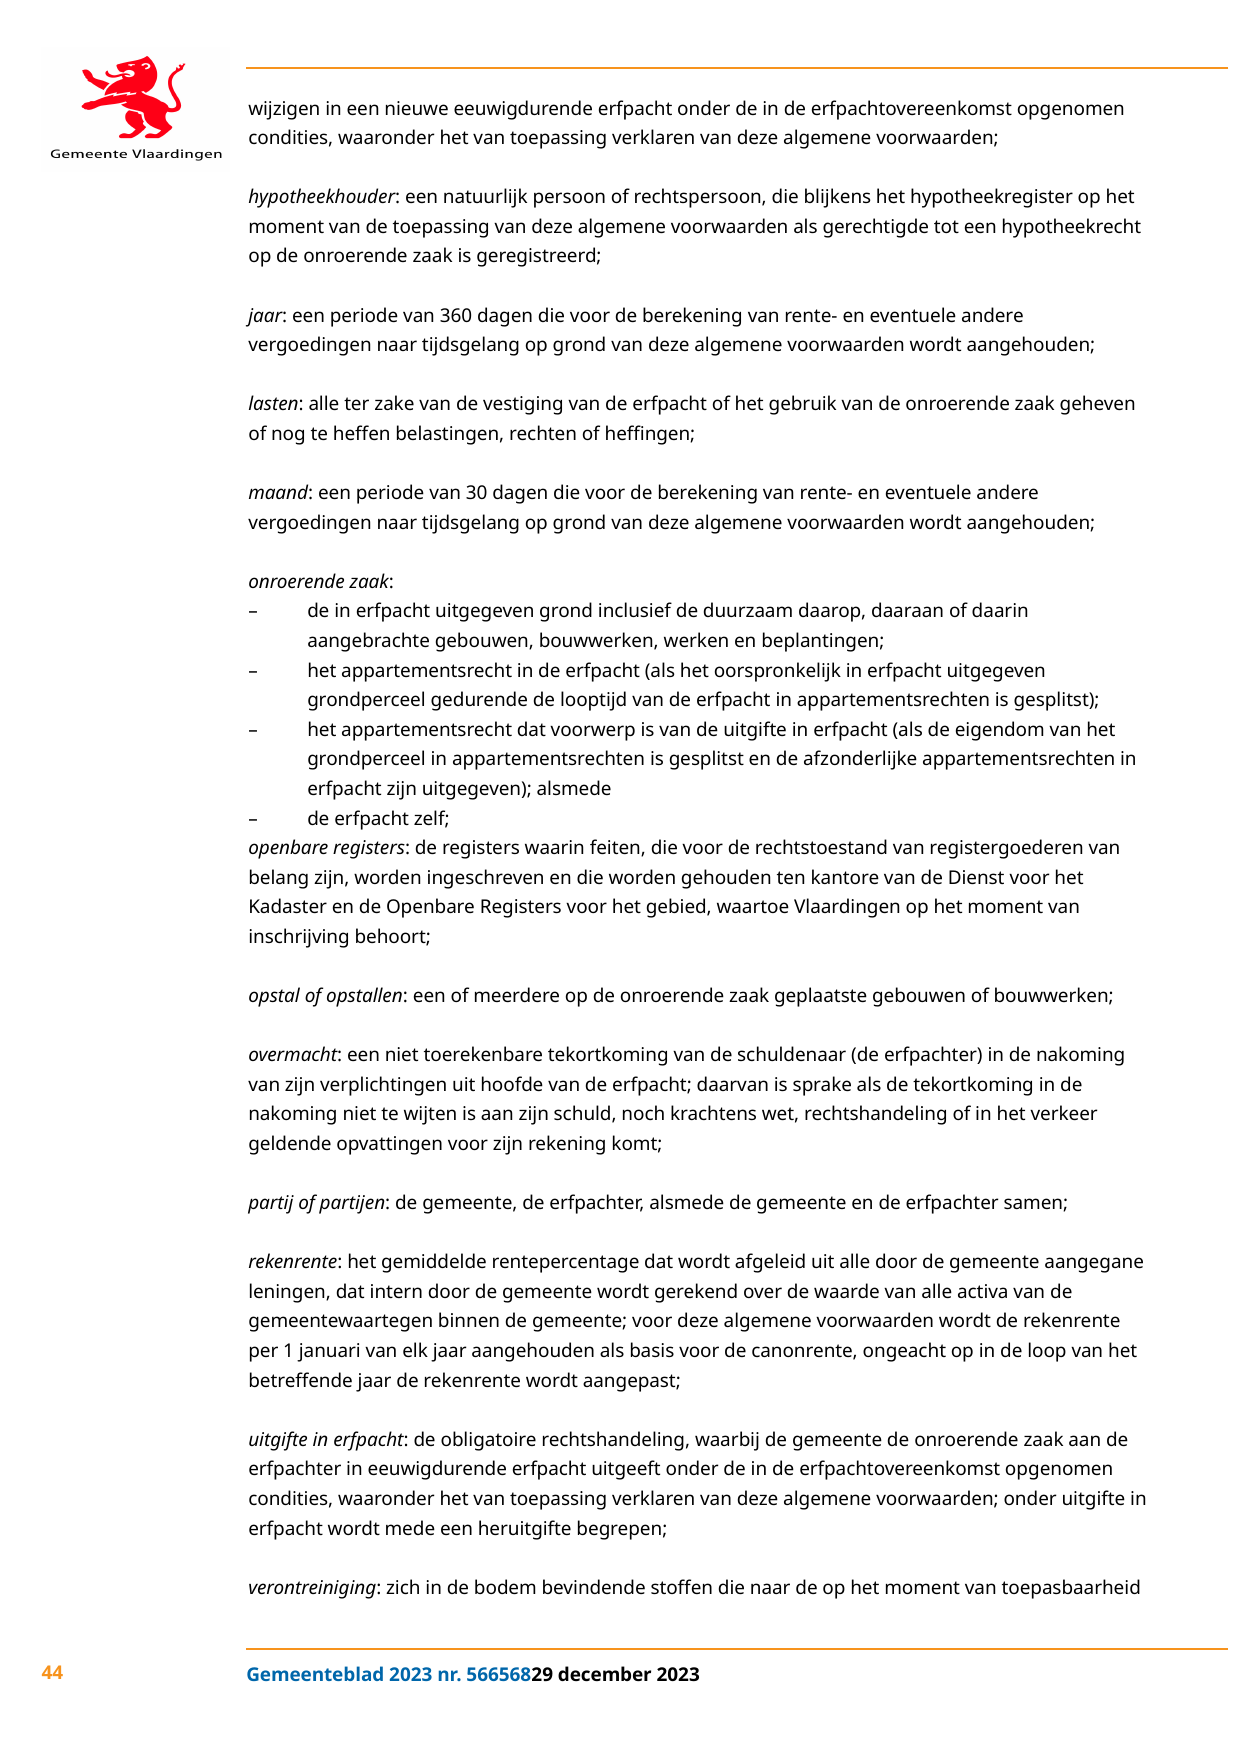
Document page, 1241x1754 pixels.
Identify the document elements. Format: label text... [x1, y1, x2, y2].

list de erfpacht zelf; [248, 805, 1152, 831]
picture [41, 47, 231, 172]
text lasten: alle ter zake van de vestiging van de erfpacht of het gebruik van de onroerende zaak geheven of nog te heffen belastingen, rechten of heffingen; [248, 391, 1152, 446]
text overmacht: een niet toerekenbare tekortkoming van de schuldenaar (de erfpachter) in de nakoming van zijn verplichtingen uit hoofde van de erfpacht; daarvan is sprake als de tekortkoming in de nakoming niet te wijten is aan zijn schuld, noch krachtens wet, rechtshandeling of in het verkeer geldende opvattingen voor zijn rekening komt; [248, 1041, 1152, 1156]
text verontreiniging: zich in de bodem bevindende stoffen die naar de op het moment van toepasbaarheid [248, 1574, 1152, 1600]
text jaar: een periode van 360 dagen die voor de berekening van rente- en eventuele andere vergoedingen naar tijdsgelang op grond van deze algemene voorwaarden wordt aangehouden; [248, 302, 1152, 357]
text partij of partijen: de gemeente, de erfpachter, alsmede de gemeente en de erfpachter samen; [248, 1189, 1152, 1215]
list het appartementsrecht in de erfpacht (als het oorspronkelijk in erfpacht uitgegeven grondperceel gedurende de looptijd van de erfpacht in appartementsrechten is gesplitst); [248, 657, 1152, 712]
text opstal of opstallen: een of meerdere op de onroerende zaak geplaatste gebouwen of bouwwerken; [248, 982, 1152, 1008]
text maand: een periode van 30 dagen die voor de berekening van rente- en eventuele andere vergoedingen naar tijdsgelang op grond van deze algemene voorwaarden wordt aangehouden; [248, 479, 1152, 535]
text onroerende zaak: [248, 568, 1152, 594]
list de in erfpacht uitgegeven grond inclusief de duurzaam daarop, daaraan of daarin aangebrachte gebouwen, bouwwerken, werken en beplantingen; [248, 598, 1152, 653]
text uitgifte in erfpacht: de obligatoire rechtshandeling, waarbij de gemeente de onroerende zaak aan de erfpachter in eeuwigdurende erfpacht uitgeeft onder de in de erfpachtovereenkomst opgenomen condities, waaronder het van toepassing verklaren van deze algemene voorwaarden; onder uitgifte in erfpacht wordt mede een heruitgifte begrepen; [248, 1426, 1152, 1541]
list het appartementsrecht dat voorwerp is van de uitgifte in erfpacht (als de eigendom van het grondperceel in appartementsrechten is gesplitst en de afzonderlijke appartementsrechten in erfpacht zijn uitgegeven); alsmede [248, 716, 1152, 801]
text hypotheekhouder: een natuurlijk persoon of rechtspersoon, die blijkens het hypotheekregister op het moment van de toepassing van deze algemene voorwaarden als gerechtigde tot een hypotheekrecht op de onroerende zaak is geregistreerd; [248, 183, 1152, 268]
text rekenrente: het gemiddelde rentepercentage dat wordt afgeleid uit alle door de gemeente aangegane leningen, dat intern door de gemeente wordt gerekend over de waarde van alle activa van de gemeentewaartegen binnen de gemeente; voor deze algemene voorwaarden wordt de rekenrente per 1 januari van elk jaar aangehouden als basis voor de canonrente, ongeacht op in de loop van het betreffende jaar de rekenrente wordt aangepast; [248, 1248, 1152, 1393]
text openbare registers: de registers waarin feiten, die voor de rechtstoestand van registergoederen van belang zijn, worden ingeschreven en die worden gehouden ten kantore van de Dienst voor het Kadaster en de Openbare Registers voor het gebied, waartoe Vlaardingen op het moment van inschrijving behoort; [248, 834, 1152, 949]
text wijzigen in een nieuwe eeuwigdurende erfpacht onder de in de erfpachtovereenkomst opgenomen condities, waaronder het van toepassing verklaren van deze algemene voorwaarden; [248, 95, 1152, 150]
